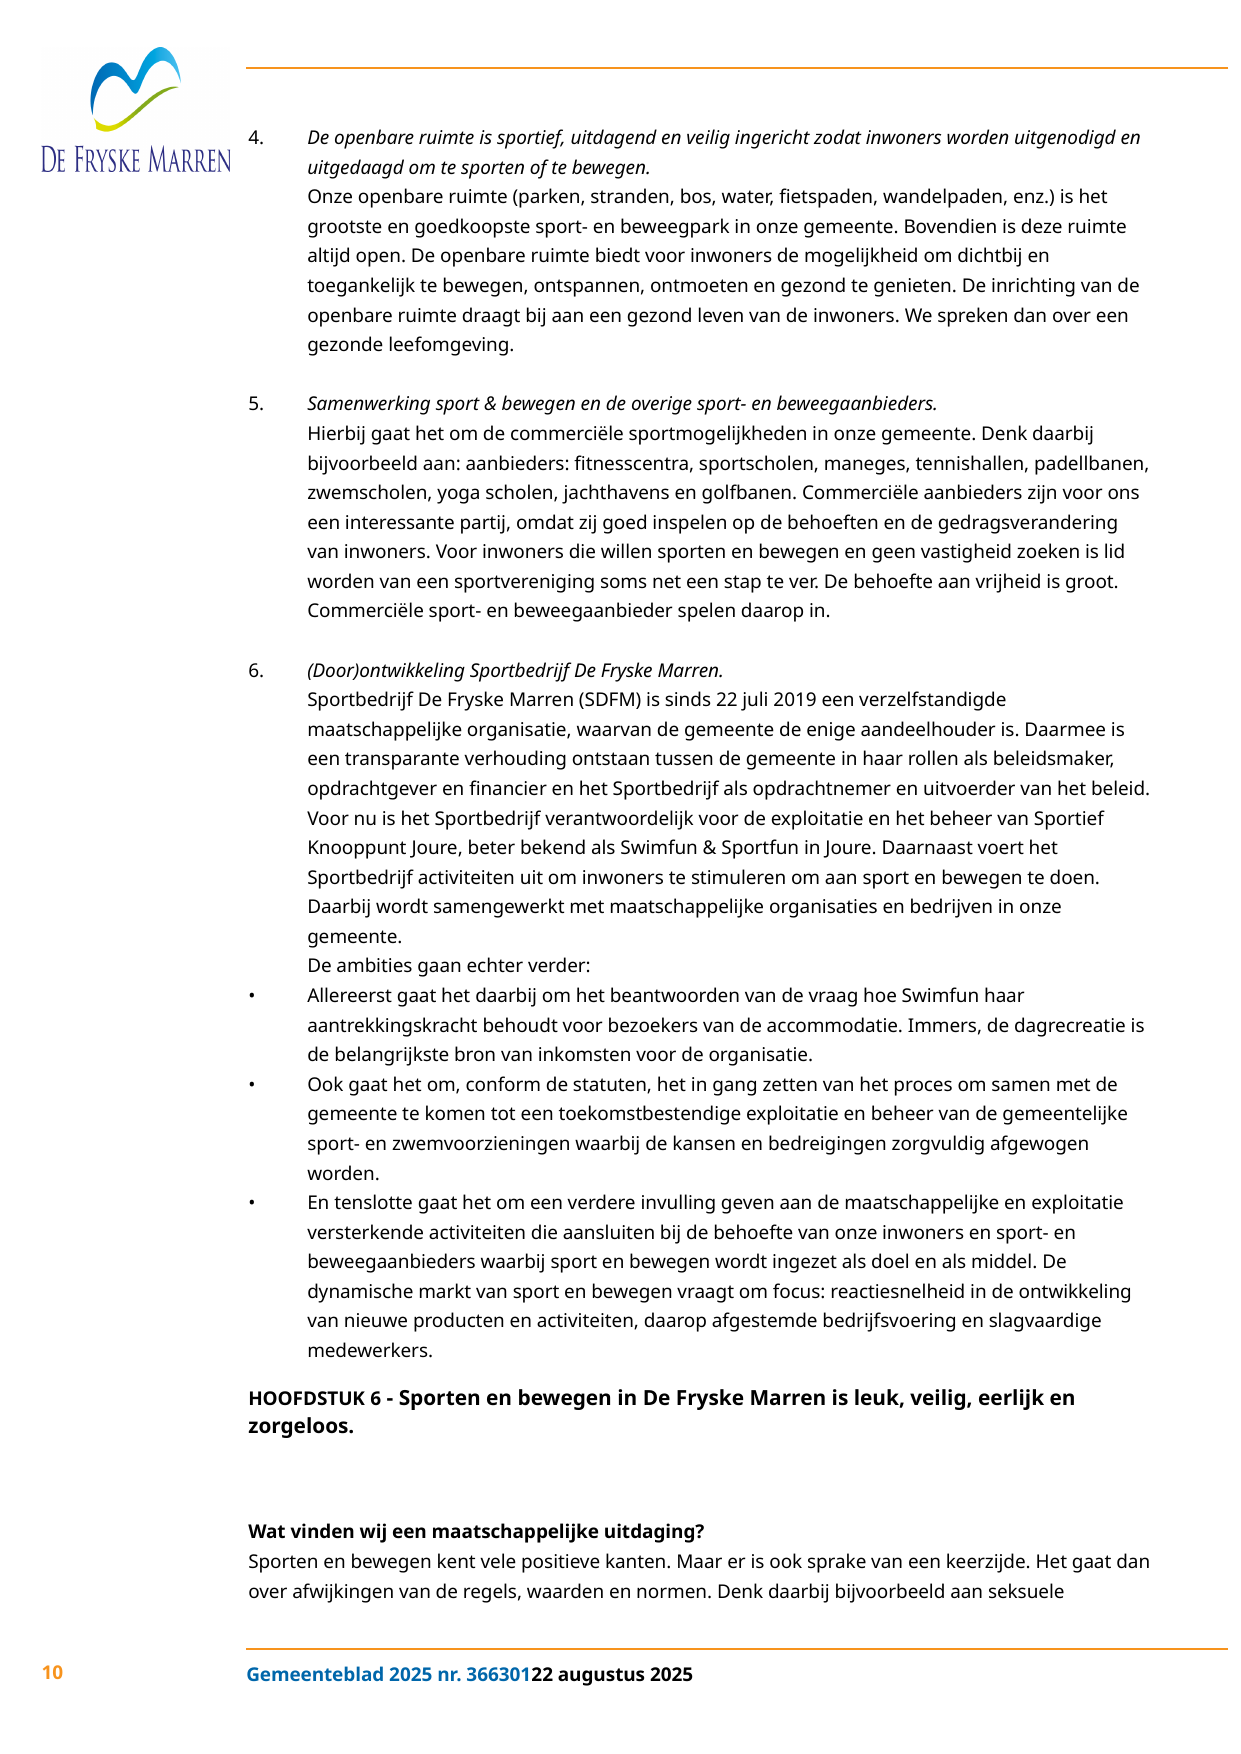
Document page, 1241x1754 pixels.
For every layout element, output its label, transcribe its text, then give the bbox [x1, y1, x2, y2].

list Samenwerking sport & bewegen en de overige sport- en beweegaanbieders. [248, 391, 1152, 416]
text Wat vinden wij een maatschappelijke uitdaging? [248, 1519, 1152, 1544]
list Voor nu is het Sportbedrijf verantwoordelijk voor de exploitatie en het beheer van Sportief Knooppunt Joure, beter bekend als Swimfun & Sportfun in Joure. Daarnaast voert het Sportbedrijf activiteiten uit om inwoners te stimuleren om aan sport en bewegen te doen. Daarbij wordt samengewerkt met maatschappelijke organisaties en bedrijven in onze gemeente. [248, 805, 1152, 949]
list (Door)ontwikkeling Sportbedrijf De Fryske Marren. [248, 657, 1152, 683]
text Sporten en bewegen kent vele positieve kanten. Maar er is ook sprake van een keerzijde. Het gaat dan over afwijkingen van de regels, waarden en normen. Denk daarbij bijvoorbeeld aan seksuele [248, 1548, 1152, 1603]
list En tenslotte gaat het om een verdere invulling geven aan de maatschappelijke en exploitatie versterkende activiteiten die aansluiten bij de behoefte van onze inwoners en sport- en beweegaanbieders waarbij sport en bewegen wordt ingezet als doel en als middel. De dynamische markt van sport en bewegen vraagt om focus: reactiesnelheid in de ontwikkeling van nieuwe producten en activiteiten, daarop afgestemde bedrijfsvoering en slagvaardige medewerkers. [248, 1189, 1152, 1363]
list Hierbij gaat het om de commerciële sportmogelijkheden in onze gemeente. Denk daarbij bijvoorbeeld aan: aanbieders: fitnesscentra, sportscholen, maneges, tennishallen, padellbanen, zwemscholen, yoga scholen, jachthavens en golfbanen. Commerciële aanbieders zijn voor ons een interessante partij, omdat zij goed inspelen op de behoeften en de gedragsverandering van inwoners. Voor inwoners die willen sporten en bewegen en geen vastigheid zoeken is lid worden van een sportvereniging soms net een stap te ver. De behoefte aan vrijheid is groot. Commerciële sport- en beweegaanbieder spelen daarop in. [248, 420, 1152, 623]
list Ook gaat het om, conform de statuten, het in gang zetten van het proces om samen met de gemeente te komen tot een toekomstbestendige exploitatie en beheer van de gemeentelijke sport- en zwemvoorzieningen waarbij de kansen en bedreigingen zorgvuldig afgewogen worden. [248, 1071, 1152, 1186]
list Allereerst gaat het daarbij om het beantwoorden van de vraag hoe Swimfun haar aantrekkingskracht behoudt voor bezoekers van de accommodatie. Immers, de dagrecreatie is de belangrijkste bron van inkomsten voor de organisatie. [248, 982, 1152, 1067]
text HOOFDSTUK 6 - Sporten en bewegen in De Fryske Marren is leuk, veilig, eerlijk en zorgeloos. [248, 1383, 1152, 1440]
list Sportbedrijf De Fryske Marren (SDFM) is sinds 22 juli 2019 een verzelfstandigde maatschappelijke organisatie, waarvan de gemeente de enige aandeelhouder is. Daarmee is een transparante verhouding ontstaan tussen de gemeente in haar rollen als beleidsmaker, opdrachtgever en financier en het Sportbedrijf als opdrachtnemer en uitvoerder van het beleid. [248, 686, 1152, 801]
list De openbare ruimte is sportief, uitdagend en veilig ingericht zodat inwoners worden uitgenodigd en uitgedaagd om te sporten of te bewegen. [248, 124, 1152, 180]
picture [41, 47, 231, 172]
list De ambities gaan echter verder: [248, 953, 1152, 978]
list Onze openbare ruimte (parken, stranden, bos, water, fietspaden, wandelpaden, enz.) is het grootste en goedkoopste sport- en beweegpark in onze gemeente. Bovendien is deze ruimte altijd open. De openbare ruimte biedt voor inwoners de mogelijkheid om dichtbij en toegankelijk te bewegen, ontspannen, ontmoeten en gezond te genieten. De inrichting van de openbare ruimte draagt bij aan een gezond leven van de inwoners. We spreken dan over een gezonde leefomgeving. [248, 183, 1152, 357]
